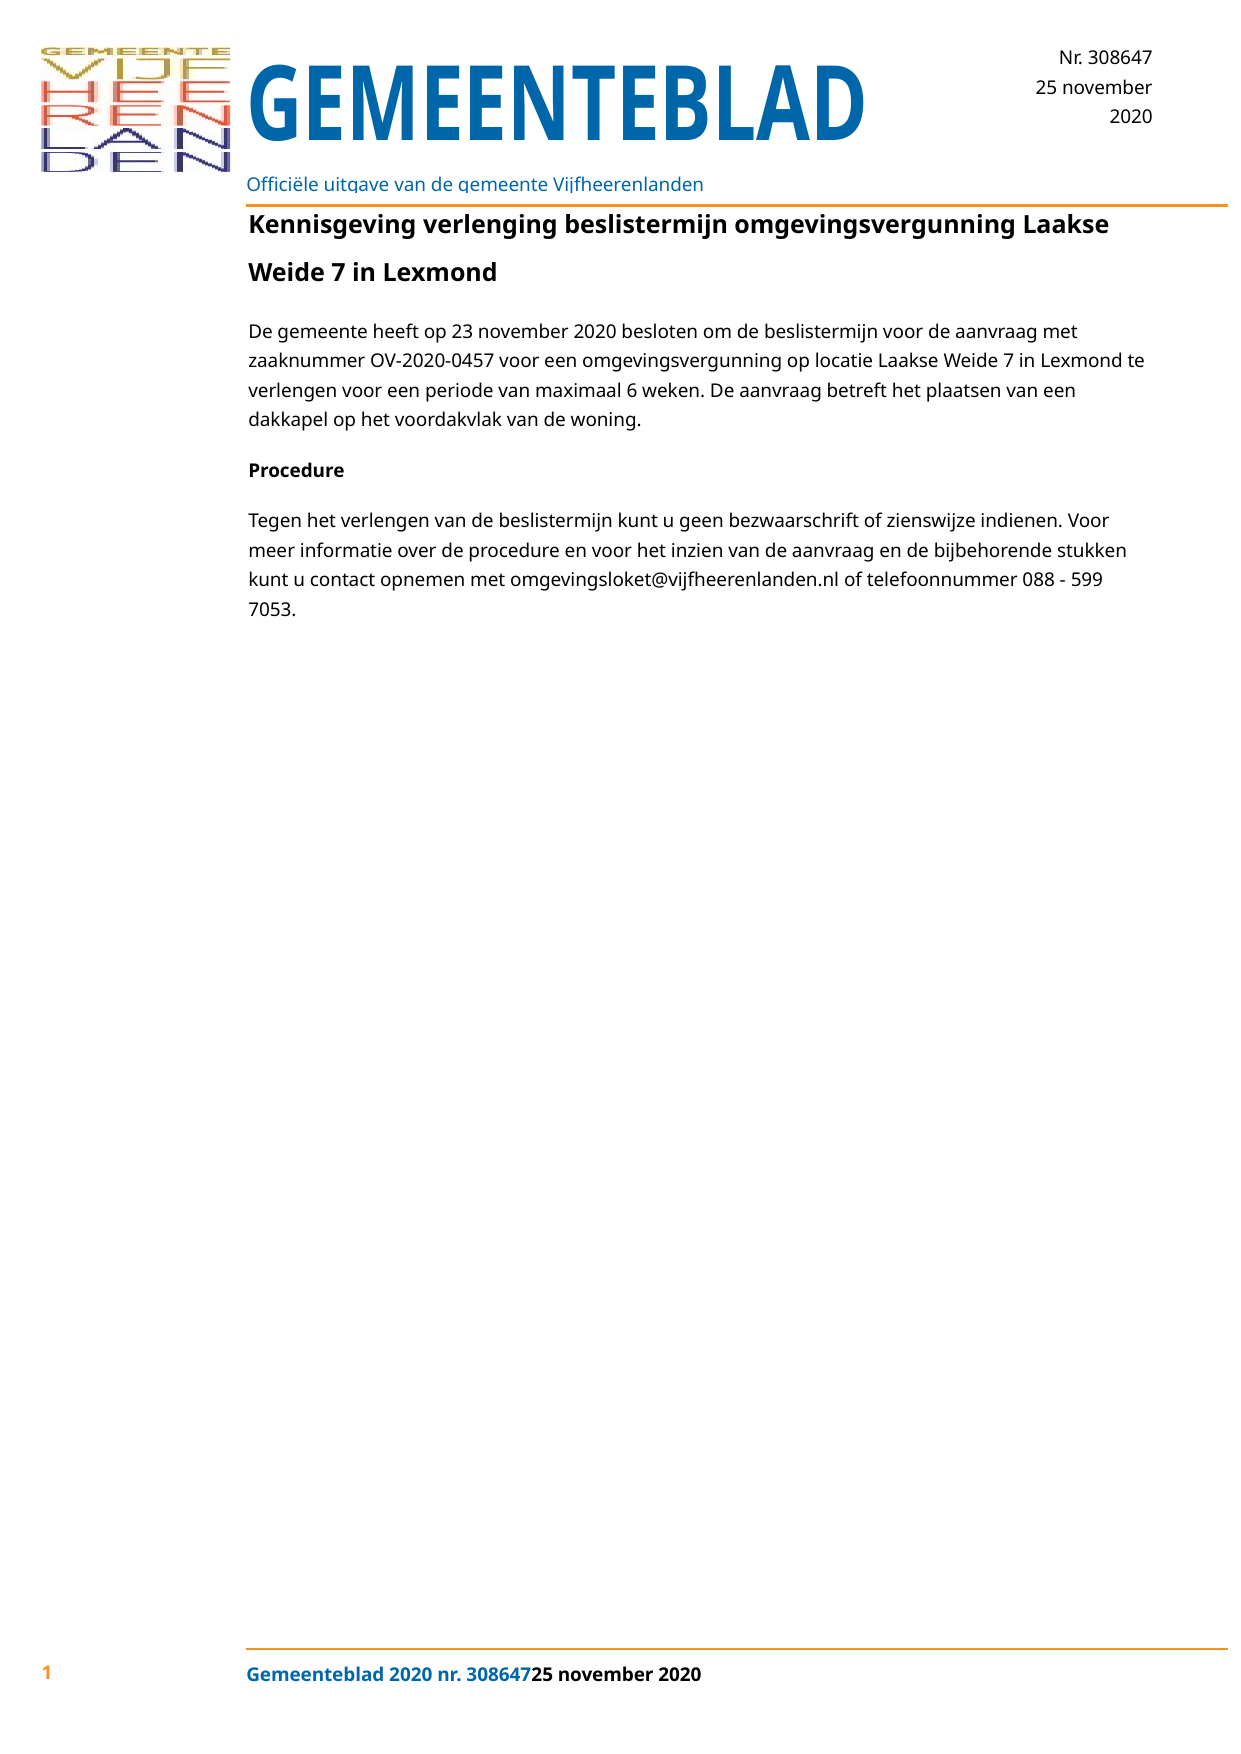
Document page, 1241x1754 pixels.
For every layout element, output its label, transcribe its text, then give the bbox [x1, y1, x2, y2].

picture [41, 47, 231, 172]
text Procedure [248, 457, 1152, 483]
text Kennisgeving verlenging beslistermijn omgevingsvergunning Laakse Weide 7 in Lexmond [248, 207, 1152, 288]
text De gemeente heeft op 23 november 2020 besloten om de beslistermijn voor de aanvraag met zaaknummer OV-2020-0457 voor een omgevingsvergunning op locatie Laakse Weide 7 in Lexmond te verlengen voor een periode van maximaal 6 weken. De aanvraag betreft het plaatsen van een dakkapel op het voordakvlak van de woning. [248, 318, 1152, 432]
text Tegen het verlengen van de beslistermijn kunt u geen bezwaarschrift of zienswijze indienen. Voor meer informatie over de procedure en voor het inzien van de aanvraag en de bijbehorende stukken kunt u contact opnemen met omgevingsloket@vijfheerenlanden.nl of telefoonnummer 088 - 599 7053. [248, 507, 1152, 622]
